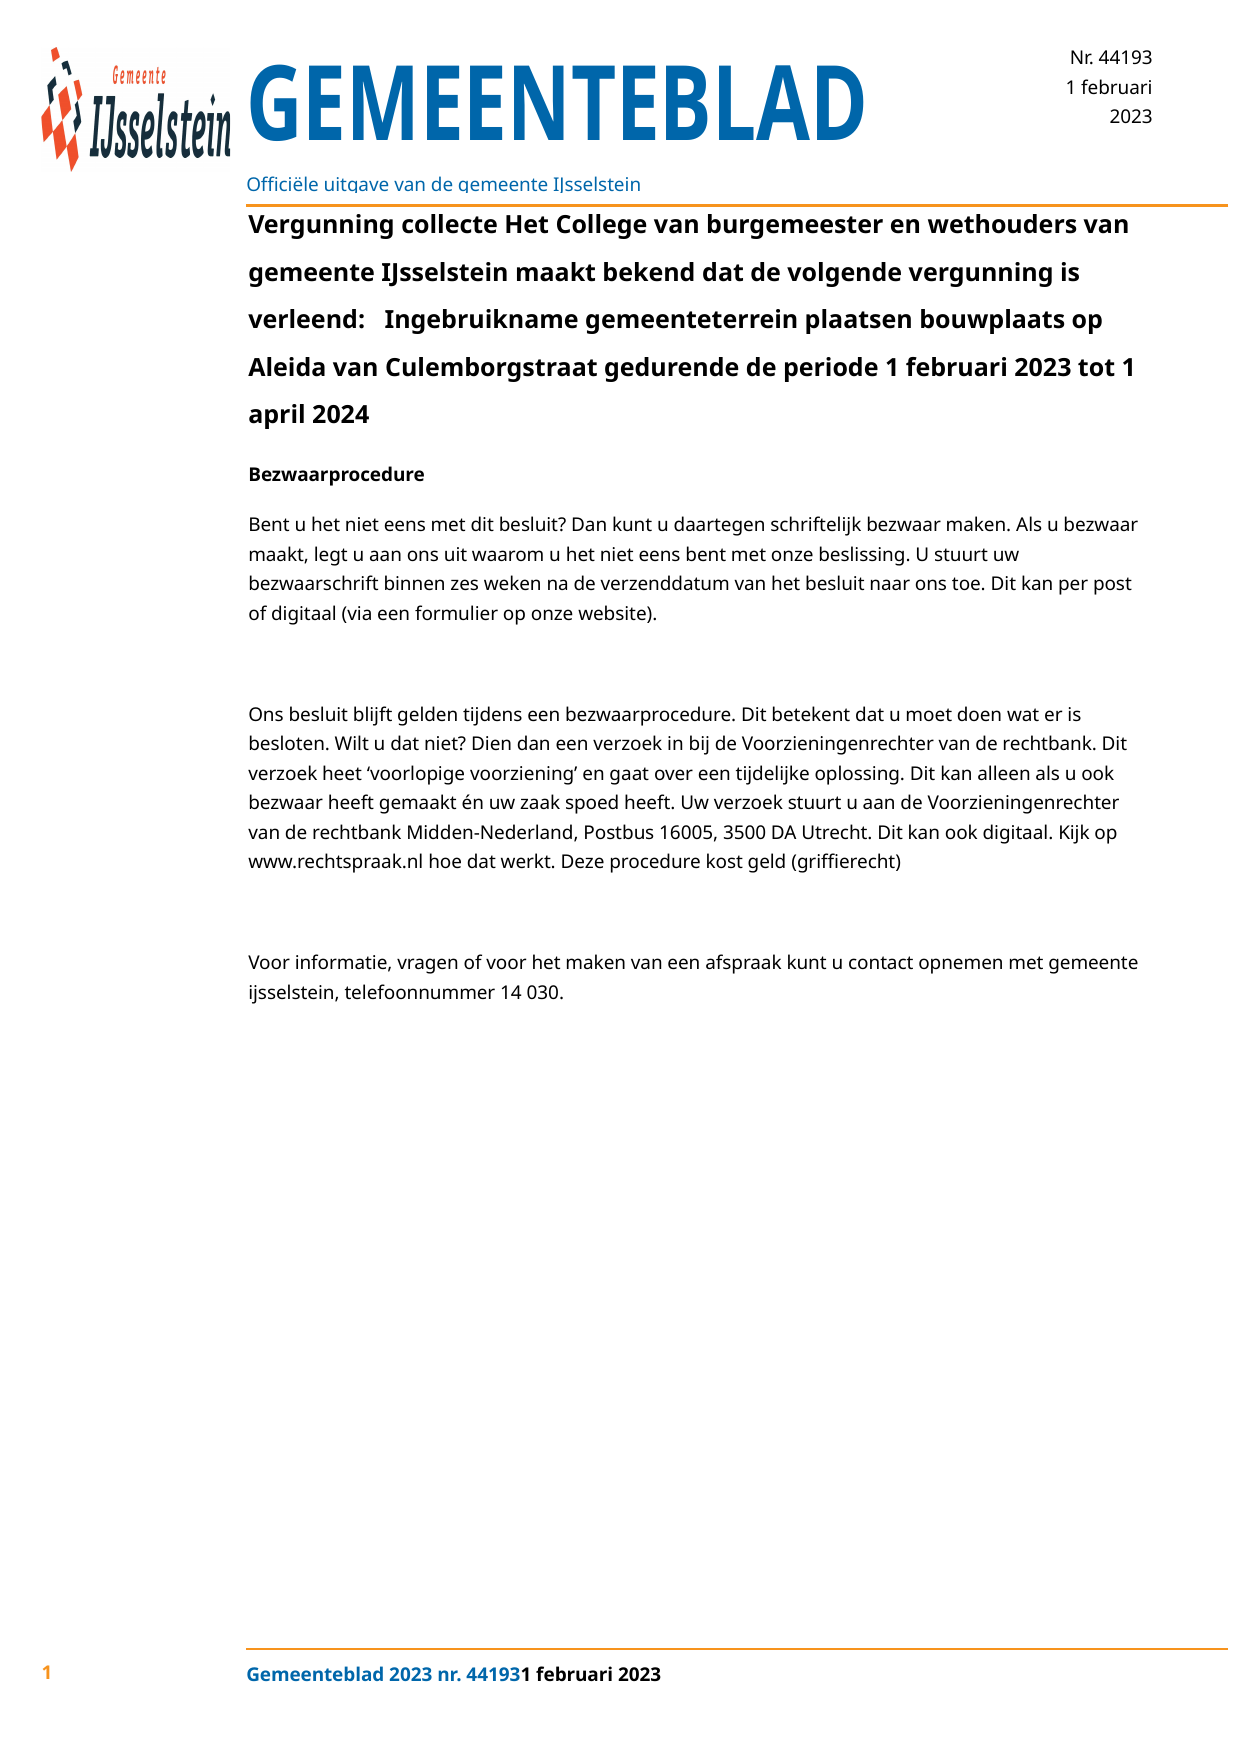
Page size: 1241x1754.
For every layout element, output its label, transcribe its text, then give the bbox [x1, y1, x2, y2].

picture [41, 47, 231, 172]
text Vergunning collecte Het College van burgemeester en wethouders van gemeente IJsselstein maakt bekend dat de volgende vergunning is verleend: Ingebruikname gemeenteterrein plaatsen bouwplaats op Aleida van Culemborgstraat gedurende de periode 1 februari 2023 tot 1 april 2024 [248, 207, 1152, 431]
text Voor informatie, vragen of voor het maken van een afspraak kunt u contact opnemen met gemeente ijsselstein, telefoonnummer 14 030. [248, 949, 1152, 1005]
text Bezwaarprocedure [248, 461, 1152, 486]
text Bent u het niet eens met dit besluit? Dan kunt u daartegen schriftelijk bezwaar maken. Als u bezwaar maakt, legt u aan ons uit waarom u het niet eens bent met onze beslissing. U stuurt uw bezwaarschrift binnen zes weken na de verzenddatum van het besluit naar ons toe. Dit kan per post of digitaal (via een formulier op onze website). [248, 511, 1152, 626]
text Ons besluit blijft gelden tijdens een bezwaarprocedure. Dit betekent dat u moet doen wat er is besloten. Wilt u dat niet? Dien dan een verzoek in bij de Voorzieningenrechter van de rechtbank. Dit verzoek heet ‘voorlopige voorziening’ en gaat over een tijdelijke oplossing. Dit kan alleen als u ook bezwaar heeft gemaakt én uw zaak spoed heeft. Uw verzoek stuurt u aan de Voorzieningenrechter van de rechtbank Midden-Nederland, Postbus 16005, 3500 DA Utrecht. Dit kan ook digitaal. Kijk op www.rechtspraak.nl hoe dat werkt. Deze procedure kost geld (griffierecht) [248, 701, 1152, 874]
